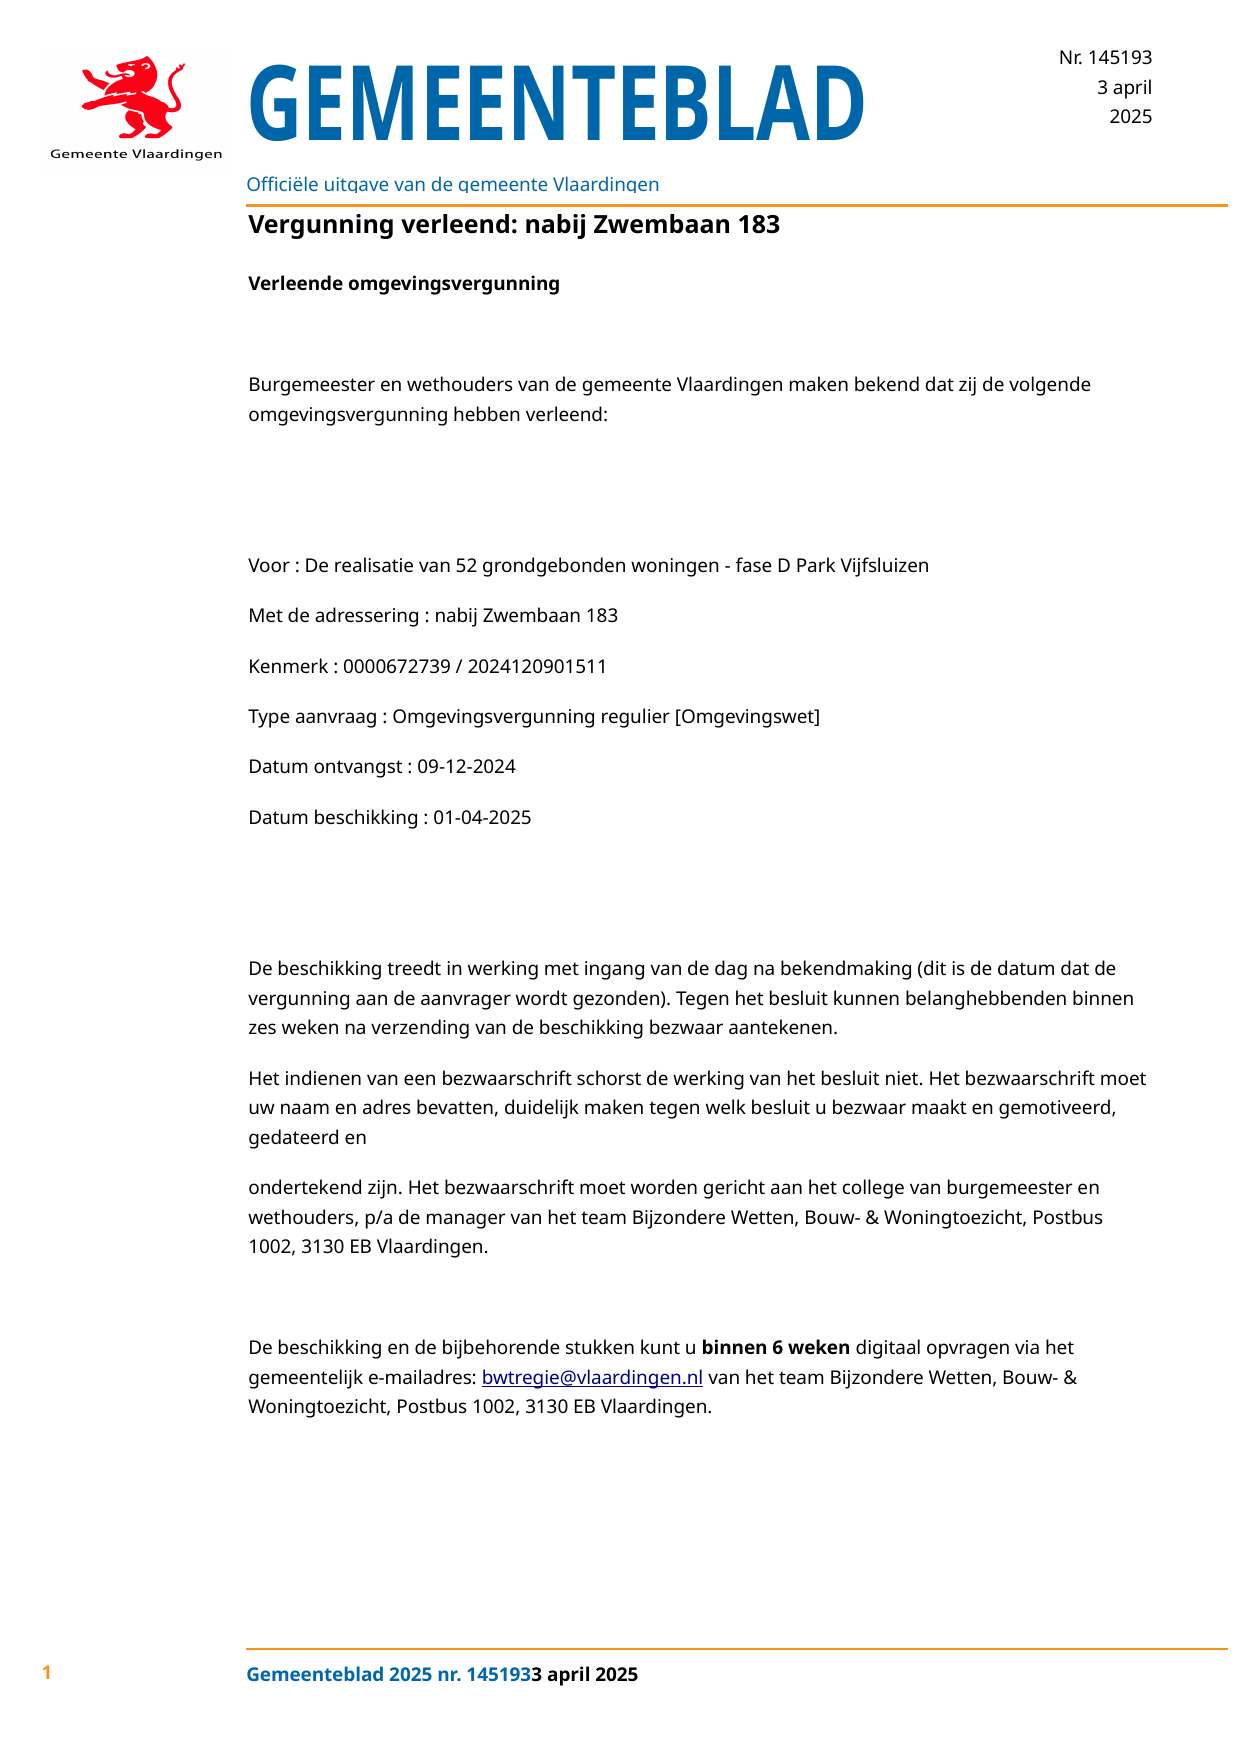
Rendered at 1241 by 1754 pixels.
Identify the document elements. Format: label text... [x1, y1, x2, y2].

text Het indienen van een bezwaarschrift schorst de werking van het besluit niet. Het bezwaarschrift moet uw naam en adres bevatten, duidelijk maken tegen welk besluit u bezwaar maakt en gemotiveerd, gedateerd en [248, 1065, 1152, 1150]
text Voor : De realisatie van 52 grondgebonden woningen - fase D Park Vijfsluizen [248, 552, 1152, 578]
text Kenmerk : 0000672739 / 2024120901511 [248, 653, 1152, 678]
text Vergunning verleend: nabij Zwembaan 183 [248, 207, 1152, 241]
text Type aanvraag : Omgevingsvergunning regulier [Omgevingswet] [248, 703, 1152, 729]
text ondertekend zijn. Het bezwaarschrift moet worden gericht aan het college van burgemeester en wethouders, p/a de manager van het team Bijzondere Wetten, Bouw- & Woningtoezicht, Postbus 1002, 3130 EB Vlaardingen. [248, 1174, 1152, 1259]
text De beschikking en de bijbehorende stukken kunt u binnen 6 weken digitaal opvragen via het gemeentelijk e-mailadres: bwtregie@vlaardingen.nl van het team Bijzondere Wetten, Bouw- & Woningtoezicht, Postbus 1002, 3130 EB Vlaardingen. [248, 1334, 1152, 1419]
text Met de adressering : nabij Zwembaan 183 [248, 602, 1152, 628]
text De beschikking treedt in werking met ingang van de dag na bekendmaking (dit is de datum dat de vergunning aan de aanvrager wordt gezonden). Tegen het besluit kunnen belanghebbenden binnen zes weken na verzending van de beschikking bezwaar aantekenen. [248, 955, 1152, 1040]
text Burgemeester en wethouders van de gemeente Vlaardingen maken bekend dat zij de volgende omgevingsvergunning hebben verleend: [248, 371, 1152, 426]
text Datum ontvangst : 09-12-2024 [248, 754, 1152, 779]
picture [41, 47, 231, 172]
text Datum beschikking : 01-04-2025 [248, 804, 1152, 830]
text Verleende omgevingsvergunning [248, 270, 1152, 296]
